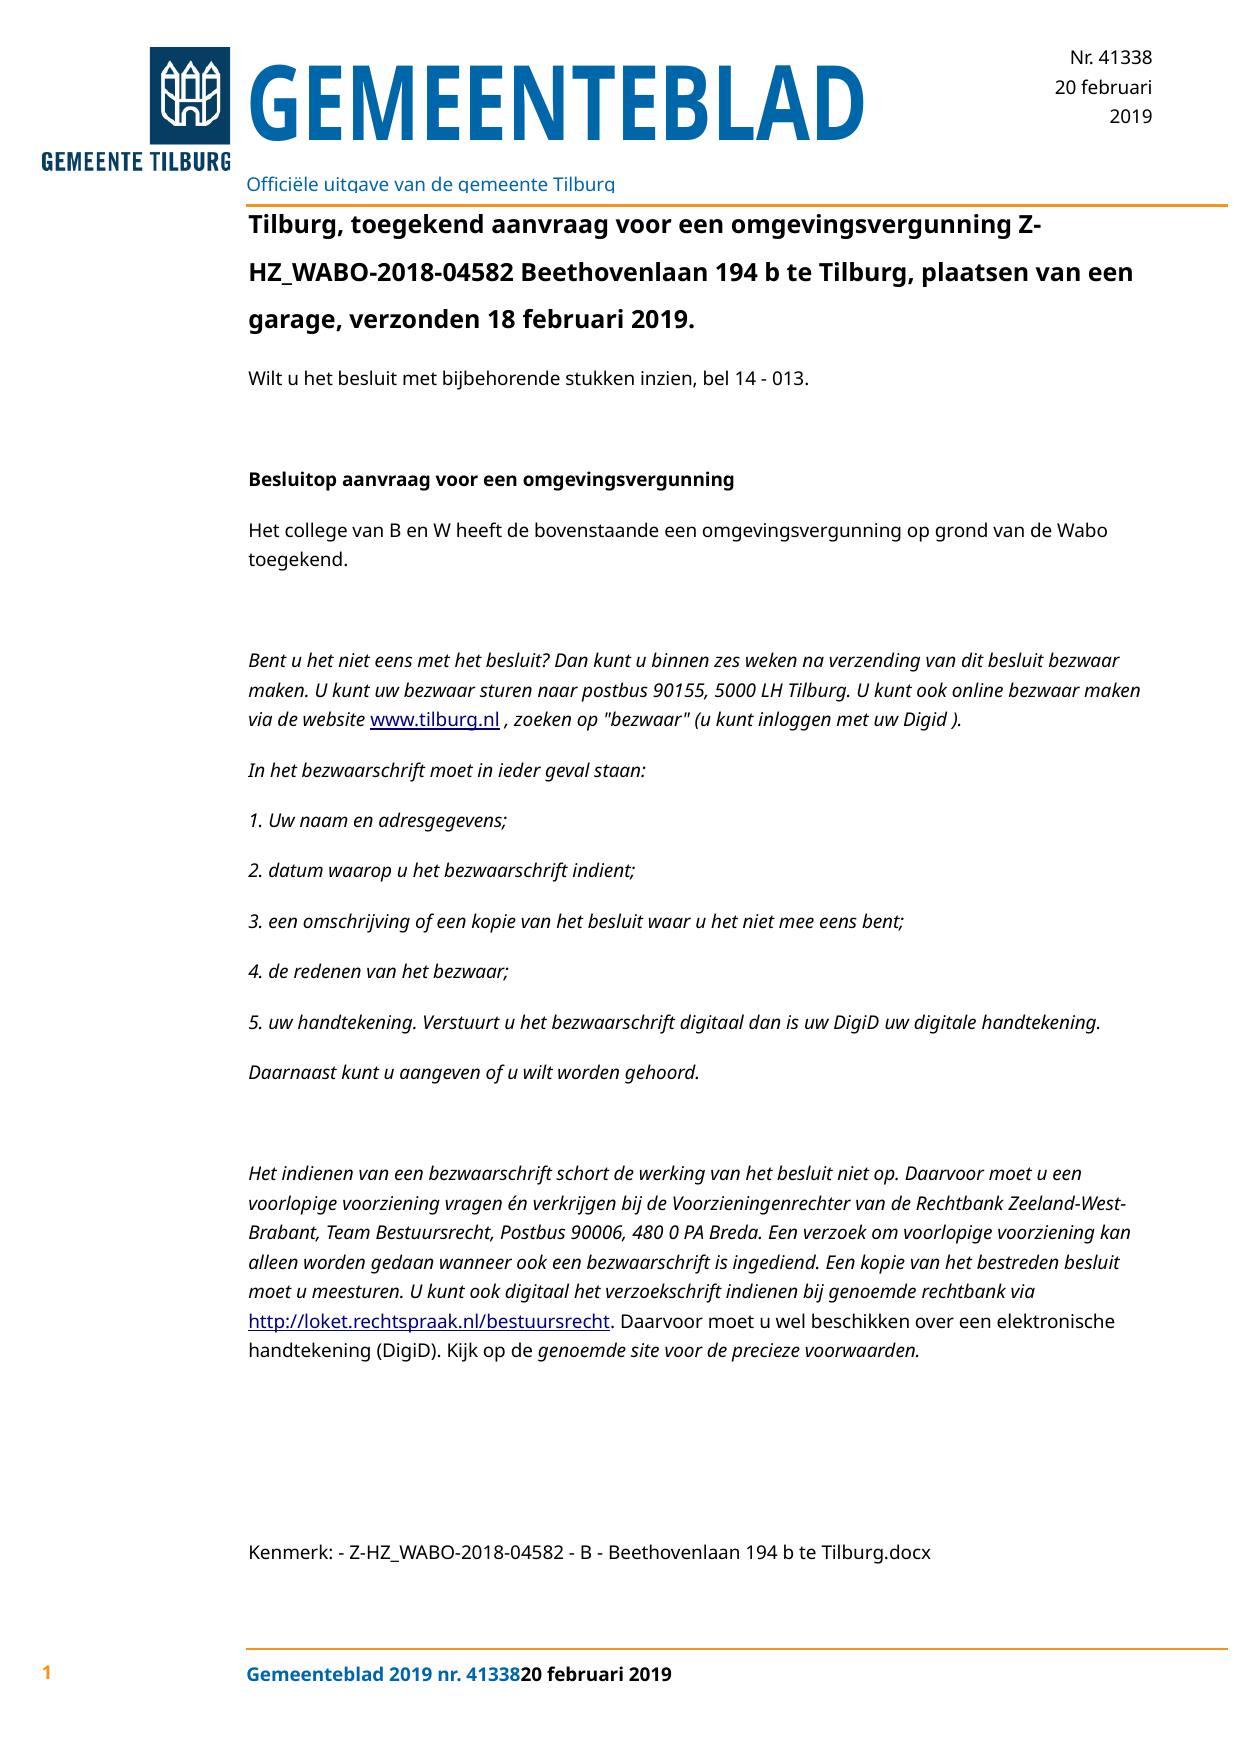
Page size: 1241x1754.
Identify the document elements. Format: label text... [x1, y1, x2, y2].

picture [41, 47, 231, 172]
text 5. uw handtekening. Verstuurt u het bezwaarschrift digitaal dan is uw DigiD uw digitale handtekening. [248, 1009, 1152, 1034]
text Daarnaast kunt u aangeven of u wilt worden gehoord. [248, 1059, 1152, 1085]
text 1. Uw naam en adresgegevens; [248, 807, 1152, 833]
text 3. een omschrijving of een kopie van het besluit waar u het niet mee eens bent; [248, 908, 1152, 934]
text Besluitop aanvraag voor een omgevingsvergunning [248, 466, 1152, 492]
text Bent u het niet eens met het besluit? Dan kunt u binnen zes weken na verzending van dit besluit bezwaar maken. U kunt uw bezwaar sturen naar postbus 90155, 5000 LH Tilburg. U kunt ook online bezwaar maken via de website www.tilburg.nl , zoeken op "bezwaar" (u kunt inloggen met uw Digid ). [248, 647, 1152, 732]
text Het college van B en W heeft de bovenstaande een omgevingsvergunning op grond van de Wabo toegekend. [248, 517, 1152, 572]
text Het indienen van een bezwaarschrift schort de werking van het besluit niet op. Daarvoor moet u een voorlopige voorziening vragen én verkrijgen bij de Voorzieningenrechter van de Rechtbank Zeeland-West-Brabant, Team Bestuursrecht, Postbus 90006, 480 0 PA Breda. Een verzoek om voorlopige voorziening kan alleen worden gedaan wanneer ook een bezwaarschrift is ingediend. Een kopie van het bestreden besluit moet u meesturen. U kunt ook digitaal het verzoekschrift indienen bij genoemde rechtbank via http://loket.rechtspraak.nl/bestuursrecht. Daarvoor moet u wel beschikken over een elektronische handtekening (DigiD). Kijk op de genoemde site voor de precieze voorwaarden. [248, 1160, 1152, 1363]
text 4. de redenen van het bezwaar; [248, 958, 1152, 984]
text Wilt u het besluit met bijbehorende stukken inzien, bel 14 - 013. [248, 366, 1152, 391]
text Tilburg, toegekend aanvraag voor een omgevingsvergunning Z-HZ_WABO-2018-04582 Beethovenlaan 194 b te Tilburg, plaatsen van een garage, verzonden 18 februari 2019. [248, 207, 1152, 336]
text 2. datum waarop u het bezwaarschrift indient; [248, 858, 1152, 883]
text In het bezwaarschrift moet in ieder geval staan: [248, 757, 1152, 782]
text Kenmerk: - Z-HZ_WABO-2018-04582 - B - Beethovenlaan 194 b te Tilburg.docx [248, 1539, 1152, 1565]
